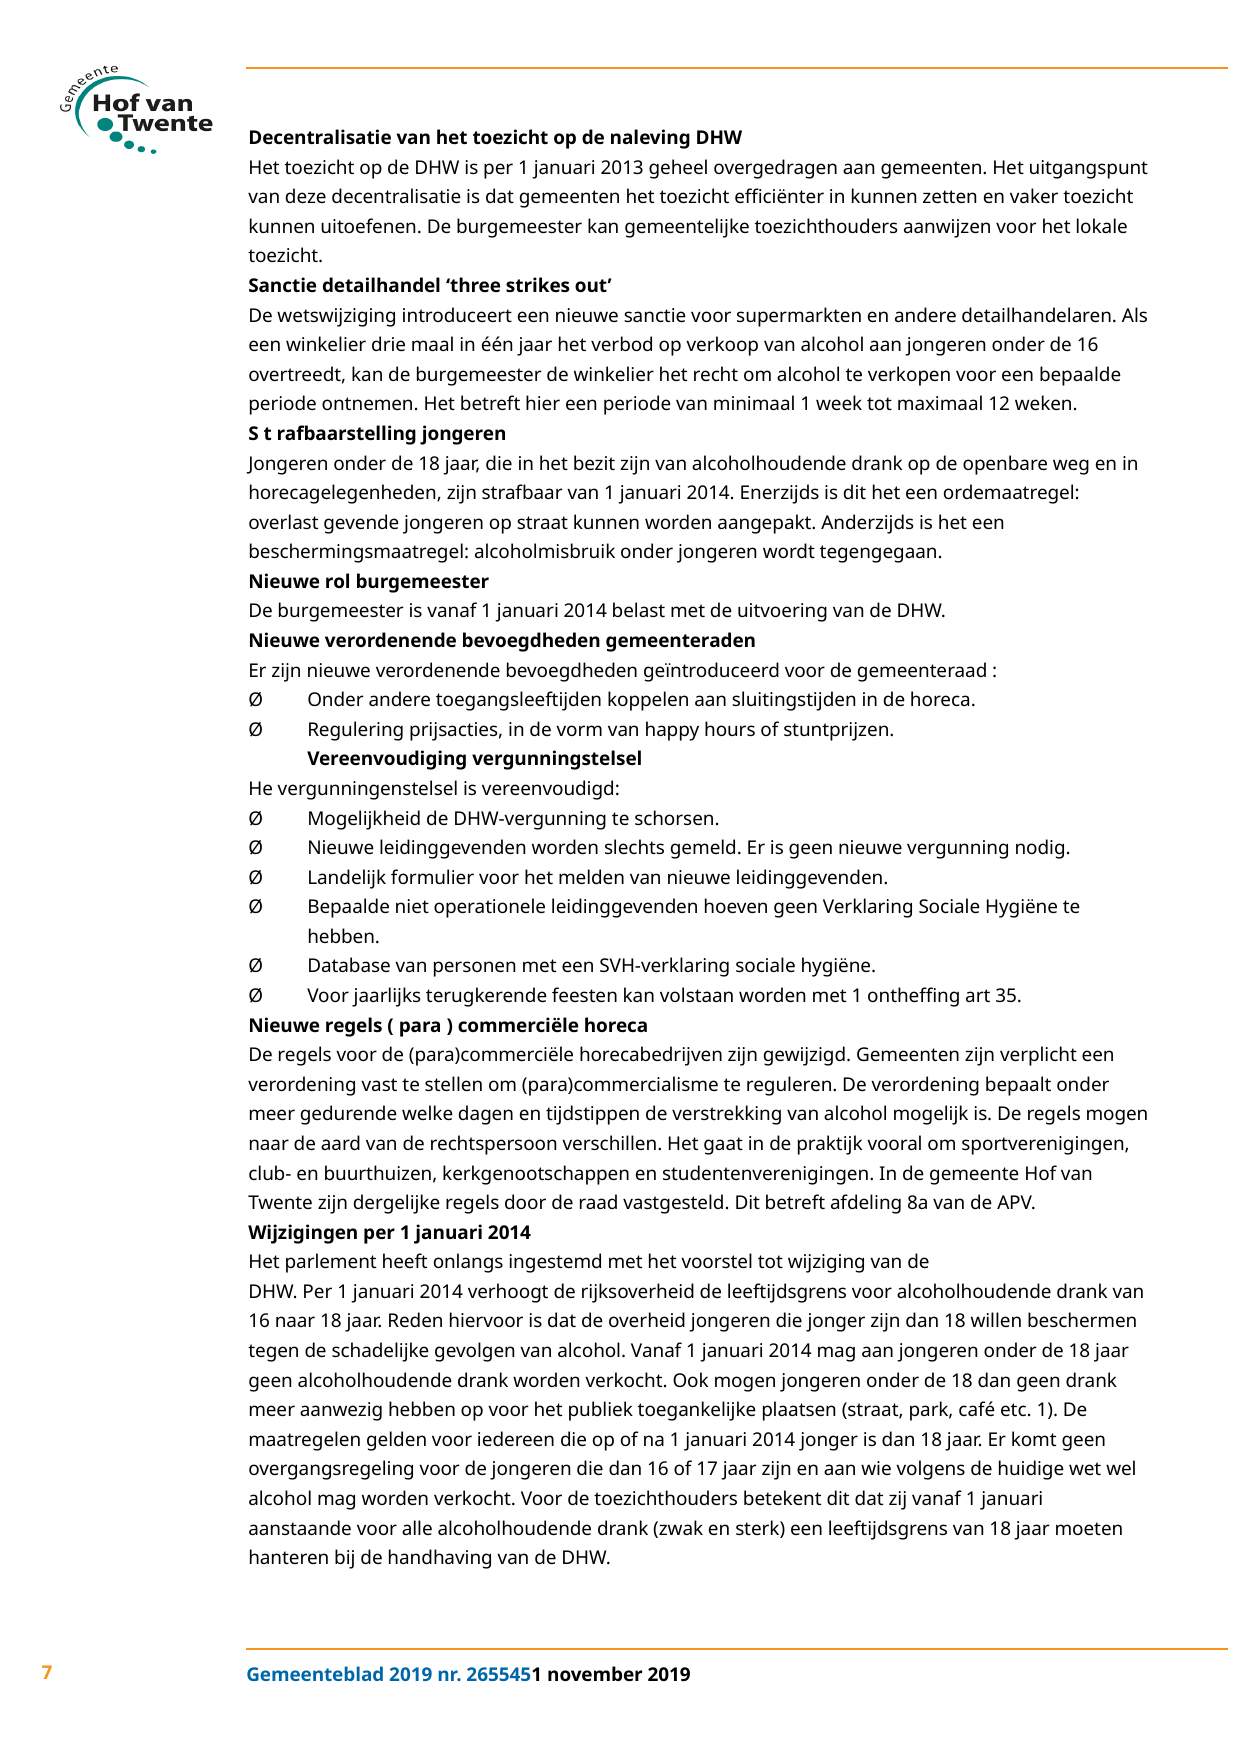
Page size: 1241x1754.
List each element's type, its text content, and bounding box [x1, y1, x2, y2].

text Het parlement heeft onlangs ingestemd met het voorstel tot wijziging van de [248, 1248, 1152, 1274]
list Database van personen met een SVH-verklaring sociale hygiëne. [248, 953, 1152, 978]
text He vergunningenstelsel is vereenvoudigd: [248, 775, 1152, 801]
text Er zijn nieuwe verordenende bevoegdheden geïntroduceerd voor de gemeenteraad : [248, 657, 1152, 683]
list Regulering prijsacties, in de vorm van happy hours of stuntprijzen. [248, 716, 1152, 742]
text Het toezicht op de DHW is per 1 januari 2013 geheel overgedragen aan gemeenten. Het uitgangspunt van deze decentralisatie is dat gemeenten het toezicht efficiënter in kunnen zetten en vaker toezicht kunnen uitoefenen. De burgemeester kan gemeentelijke toezichthouders aanwijzen voor het lokale toezicht. [248, 154, 1152, 268]
text DHW. Per 1 januari 2014 verhoogt de rijksoverheid de leeftijdsgrens voor alcoholhoudende drank van 16 naar 18 jaar. Reden hiervoor is dat de overheid jongeren die jonger zijn dan 18 willen beschermen tegen de schadelijke gevolgen van alcohol. Vanaf 1 januari 2014 mag aan jongeren onder de 18 jaar geen alcoholhoudende drank worden verkocht. Ook mogen jongeren onder de 18 dan geen drank meer aanwezig hebben op voor het publiek toegankelijke plaatsen (straat, park, café etc. 1). De maatregelen gelden voor iedereen die op of na 1 januari 2014 jonger is dan 18 jaar. Er komt geen overgangsregeling voor de jongeren die dan 16 of 17 jaar zijn en aan wie volgens de huidige wet wel alcohol mag worden verkocht. Voor de toezichthouders betekent dit dat zij vanaf 1 januari aanstaande voor alle alcoholhoudende drank (zwak en sterk) een leeftijdsgrens van 18 jaar moeten hanteren bij de handhaving van de DHW. [248, 1278, 1152, 1570]
list Nieuwe leidinggevenden worden slechts gemeld. Er is geen nieuwe vergunning nodig. [248, 834, 1152, 860]
text Sanctie detailhandel ‘three strikes out’ [248, 272, 1152, 298]
text Nieuwe rol burgemeester [248, 568, 1152, 594]
list Vereenvoudiging vergunningstelsel [248, 746, 1152, 771]
text S t rafbaarstelling jongeren [248, 420, 1152, 446]
text De regels voor de (para)commerciële horecabedrijven zijn gewijzigd. Gemeenten zijn verplicht een verordening vast te stellen om (para)commercialisme te reguleren. De verordening bepaalt onder meer gedurende welke dagen en tijdstippen de verstrekking van alcohol mogelijk is. De regels mogen naar de aard van de rechtspersoon verschillen. Het gaat in de praktijk vooral om sportverenigingen, club- en buurthuizen, kerkgenootschappen en studentenverenigingen. In de gemeente Hof van Twente zijn dergelijke regels door de raad vastgesteld. Dit betreft afdeling 8a van de APV. [248, 1041, 1152, 1215]
picture [41, 47, 231, 172]
text Decentralisatie van het toezicht op de naleving DHW [248, 124, 1152, 150]
list Voor jaarlijks terugkerende feesten kan volstaan worden met 1 ontheffing art 35. [248, 982, 1152, 1008]
text Wijzigingen per 1 januari 2014 [248, 1219, 1152, 1245]
list Onder andere toegangsleeftijden koppelen aan sluitingstijden in de horeca. [248, 686, 1152, 712]
list Mogelijkheid de DHW-vergunning te schorsen. [248, 805, 1152, 831]
text Nieuwe verordenende bevoegdheden gemeenteraden [248, 627, 1152, 653]
text De burgemeester is vanaf 1 januari 2014 belast met de uitvoering van de DHW. [248, 598, 1152, 623]
list Landelijk formulier voor het melden van nieuwe leidinggevenden. [248, 864, 1152, 890]
text Nieuwe regels ( para ) commerciële horeca [248, 1012, 1152, 1038]
text Jongeren onder de 18 jaar, die in het bezit zijn van alcoholhoudende drank op de openbare weg en in horecagelegenheden, zijn strafbaar van 1 januari 2014. Enerzijds is dit het een ordemaatregel: overlast gevende jongeren op straat kunnen worden aangepakt. Anderzijds is het een beschermingsmaatregel: alcoholmisbruik onder jongeren wordt tegengegaan. [248, 450, 1152, 564]
list Bepaalde niet operationele leidinggevenden hoeven geen Verklaring Sociale Hygiëne te hebben. [248, 893, 1152, 949]
text De wetswijziging introduceert een nieuwe sanctie voor supermarkten en andere detailhandelaren. Als een winkelier drie maal in één jaar het verbod op verkoop van alcohol aan jongeren onder de 16 overtreedt, kan de burgemeester de winkelier het recht om alcohol te verkopen voor een bepaalde periode ontnemen. Het betreft hier een periode van minimaal 1 week tot maximaal 12 weken. [248, 302, 1152, 416]
